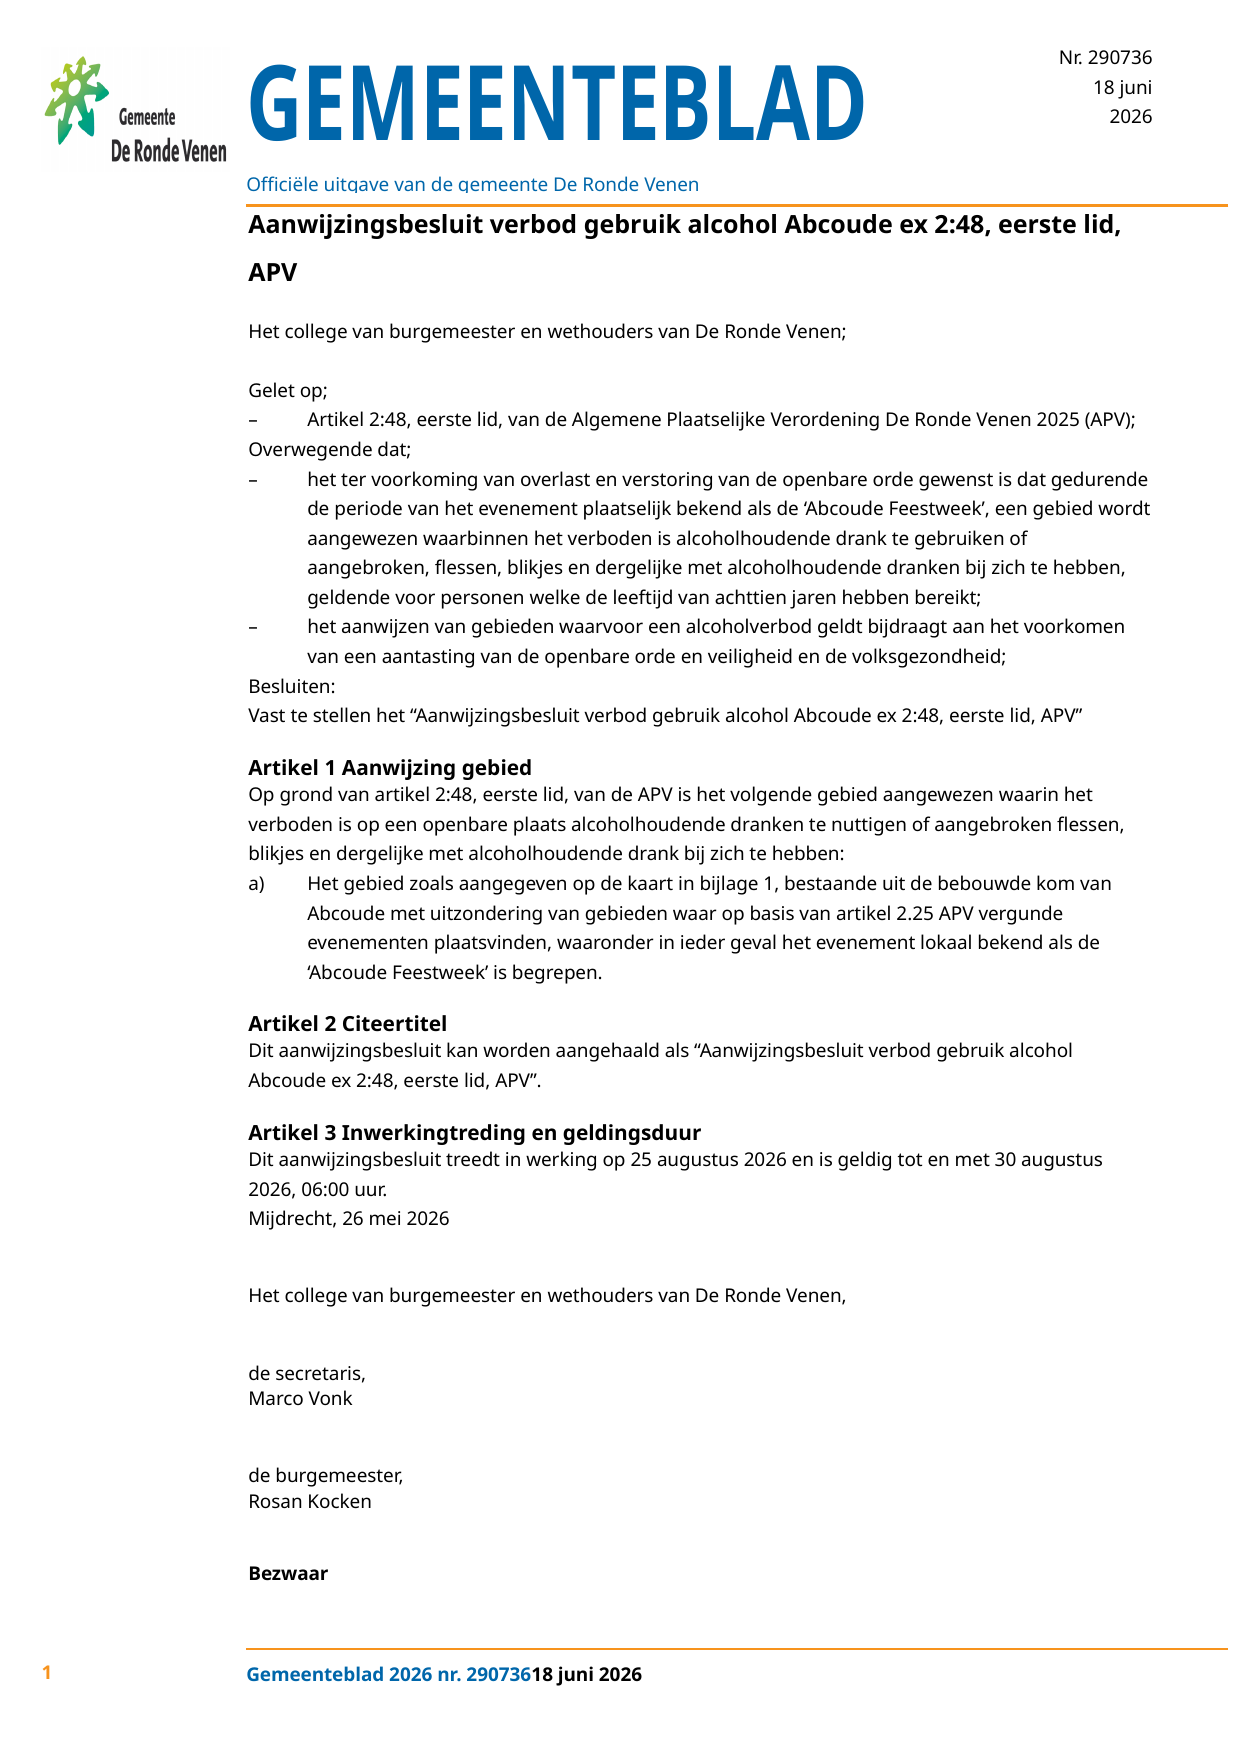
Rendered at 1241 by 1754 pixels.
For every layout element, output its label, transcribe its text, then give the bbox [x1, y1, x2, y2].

list Artikel 2:48, eerste lid, van de Algemene Plaatselijke Verordening De Ronde Venen 2025 (APV); [248, 407, 1152, 432]
text Artikel 3 Inwerkingtreding en geldingsduur [248, 1118, 1152, 1146]
list het ter voorkoming van overlast en verstoring van de openbare orde gewenst is dat gedurende de periode van het evenement plaatselijk bekend als de ‘Abcoude Feestweek’, een gebied wordt aangewezen waarbinnen het verboden is alcoholhoudende drank te gebruiken of aangebroken, flessen, blikjes en dergelijke met alcoholhoudende dranken bij zich te hebben, geldende voor personen welke de leeftijd van achttien jaren hebben bereikt; [248, 466, 1152, 610]
text de burgemeester, [248, 1463, 1152, 1488]
text Artikel 1 Aanwijzing gebied [248, 753, 1152, 781]
text Gelet op; [248, 377, 1152, 403]
text Marco Vonk [248, 1385, 1152, 1411]
picture [41, 47, 231, 172]
text Dit aanwijzingsbesluit kan worden aangehaald als “Aanwijzingsbesluit verbod gebruik alcohol Abcoude ex 2:48, eerste lid, APV”. [248, 1038, 1152, 1093]
text Bezwaar [248, 1561, 1152, 1586]
text Artikel 2 Citeertitel [248, 1009, 1152, 1038]
text de secretaris, [248, 1360, 1152, 1385]
text Dit aanwijzingsbesluit treedt in werking op 25 augustus 2026 en is geldig tot en met 30 augustus 2026, 06:00 uur. [248, 1146, 1152, 1201]
text Het college van burgemeester en wethouders van De Ronde Venen; [248, 318, 1152, 344]
text Mijdrecht, 26 mei 2026 [248, 1205, 1152, 1231]
text Overwegende dat; [248, 436, 1152, 462]
list Het gebied zoals aangegeven op de kaart in bijlage 1, bestaande uit de bebouwde kom van Abcoude met uitzondering van gebieden waar op basis van artikel 2.25 APV vergunde evenementen plaatsvinden, waaronder in ieder geval het evenement lokaal bekend als de ‘Abcoude Feestweek’ is begrepen. [248, 870, 1152, 984]
text Besluiten: [248, 673, 1152, 699]
text Vast te stellen het “Aanwijzingsbesluit verbod gebruik alcohol Abcoude ex 2:48, eerste lid, APV” [248, 702, 1152, 728]
text Aanwijzingsbesluit verbod gebruik alcohol Abcoude ex 2:48, eerste lid, APV [248, 207, 1152, 288]
text Rosan Kocken [248, 1488, 1152, 1514]
list het aanwijzen van gebieden waarvoor een alcoholverbod geldt bijdraagt aan het voorkomen van een aantasting van de openbare orde en veiligheid en de volksgezondheid; [248, 614, 1152, 669]
text Het college van burgemeester en wethouders van De Ronde Venen, [248, 1282, 1152, 1308]
text Op grond van artikel 2:48, eerste lid, van de APV is het volgende gebied aangewezen waarin het verboden is op een openbare plaats alcoholhoudende dranken te nuttigen of aangebroken flessen, blikjes en dergelijke met alcoholhoudende drank bij zich te hebben: [248, 781, 1152, 866]
